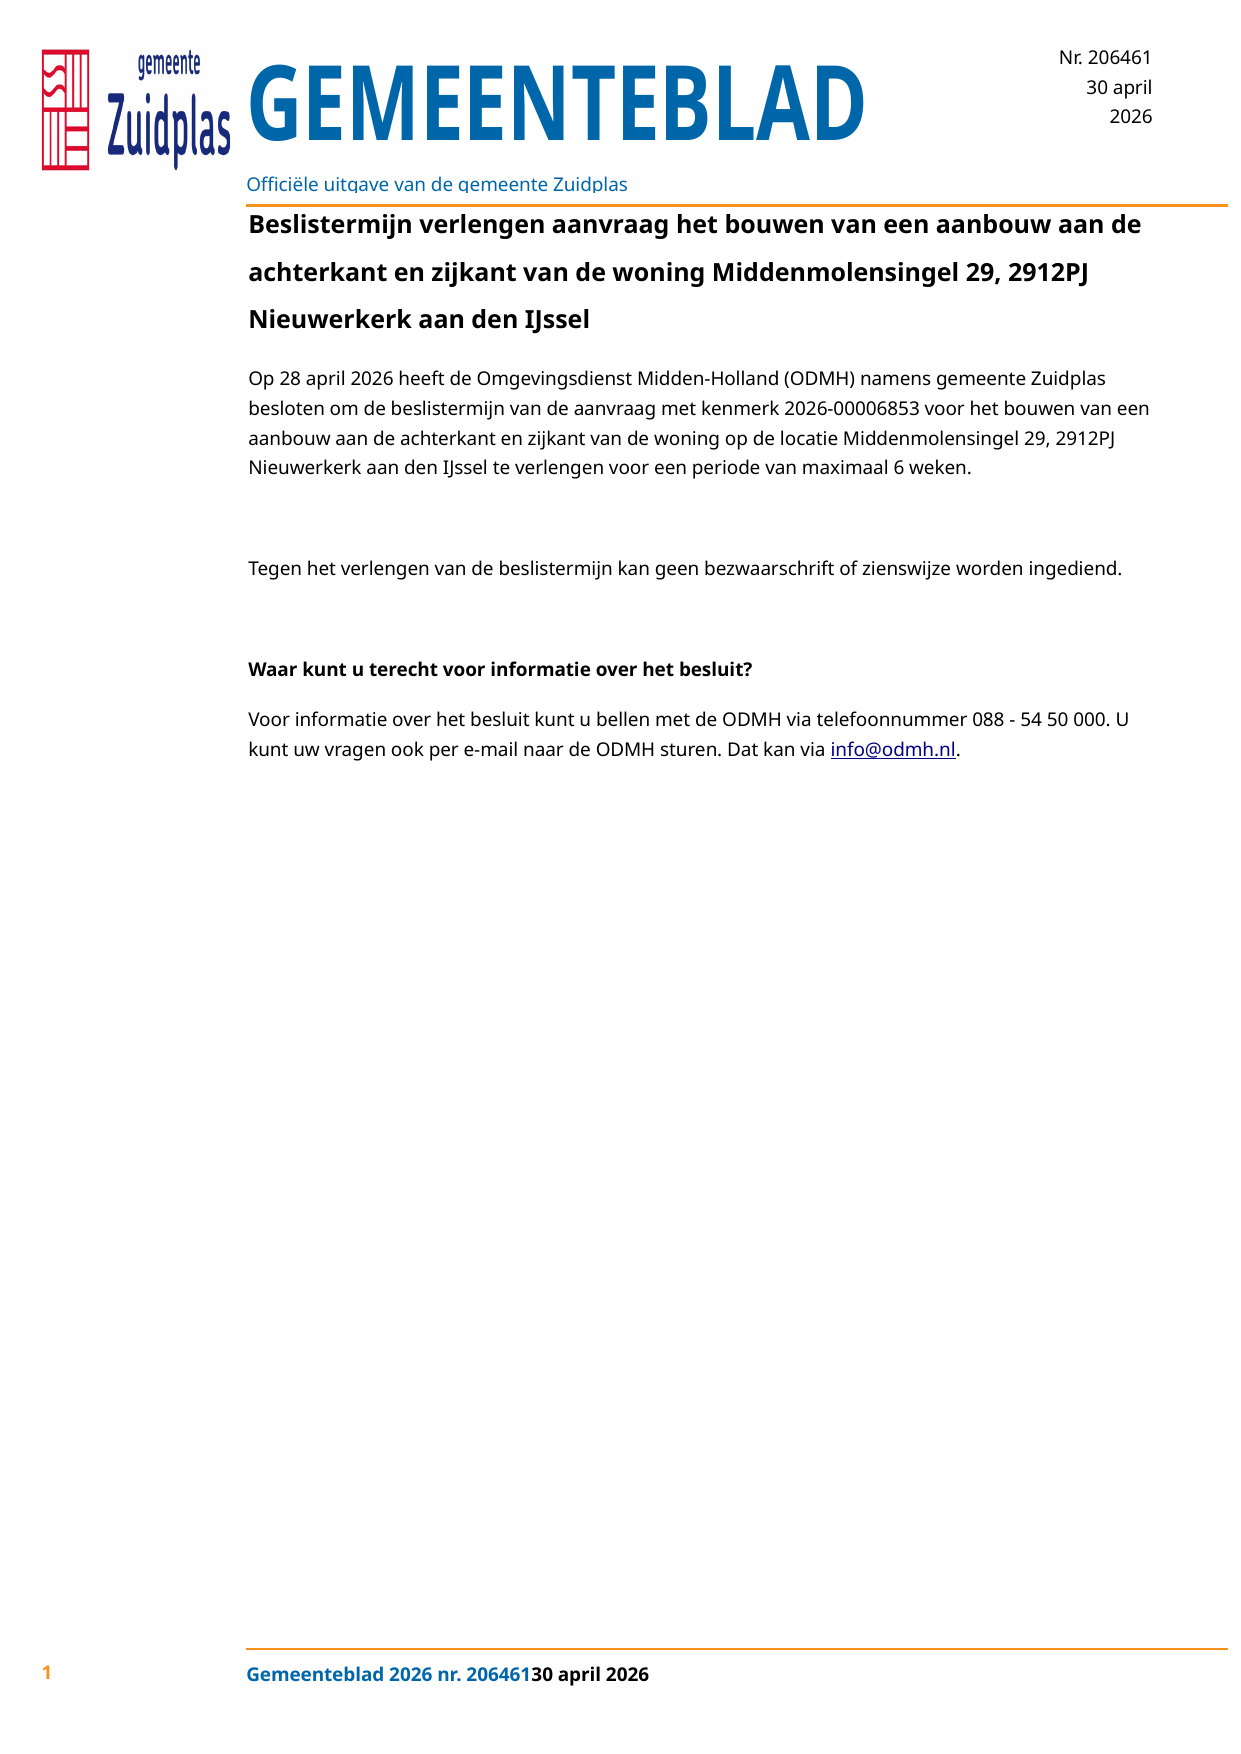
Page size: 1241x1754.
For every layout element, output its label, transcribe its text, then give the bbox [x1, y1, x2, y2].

text Voor informatie over het besluit kunt u bellen met de ODMH via telefoonnummer 088 - 54 50 000. U kunt uw vragen ook per e-mail naar de ODMH sturen. Dat kan via info@odmh.nl. [248, 706, 1152, 762]
text Beslistermijn verlengen aanvraag het bouwen van een aanbouw aan de achterkant en zijkant van de woning Middenmolensingel 29, 2912PJ Nieuwerkerk aan den IJssel [248, 207, 1152, 336]
text Op 28 april 2026 heeft de Omgevingsdienst Midden-Holland (ODMH) namens gemeente Zuidplas besloten om de beslistermijn van de aanvraag met kenmerk 2026-00006853 voor het bouwen van een aanbouw aan de achterkant en zijkant van de woning op de locatie Middenmolensingel 29, 2912PJ Nieuwerkerk aan den IJssel te verlengen voor een periode van maximaal 6 weken. [248, 366, 1152, 480]
picture [41, 47, 231, 172]
text Waar kunt u terecht voor informatie over het besluit? [248, 656, 1152, 682]
text Tegen het verlengen van de beslistermijn kan geen bezwaarschrift of zienswijze worden ingediend. [248, 555, 1152, 581]
